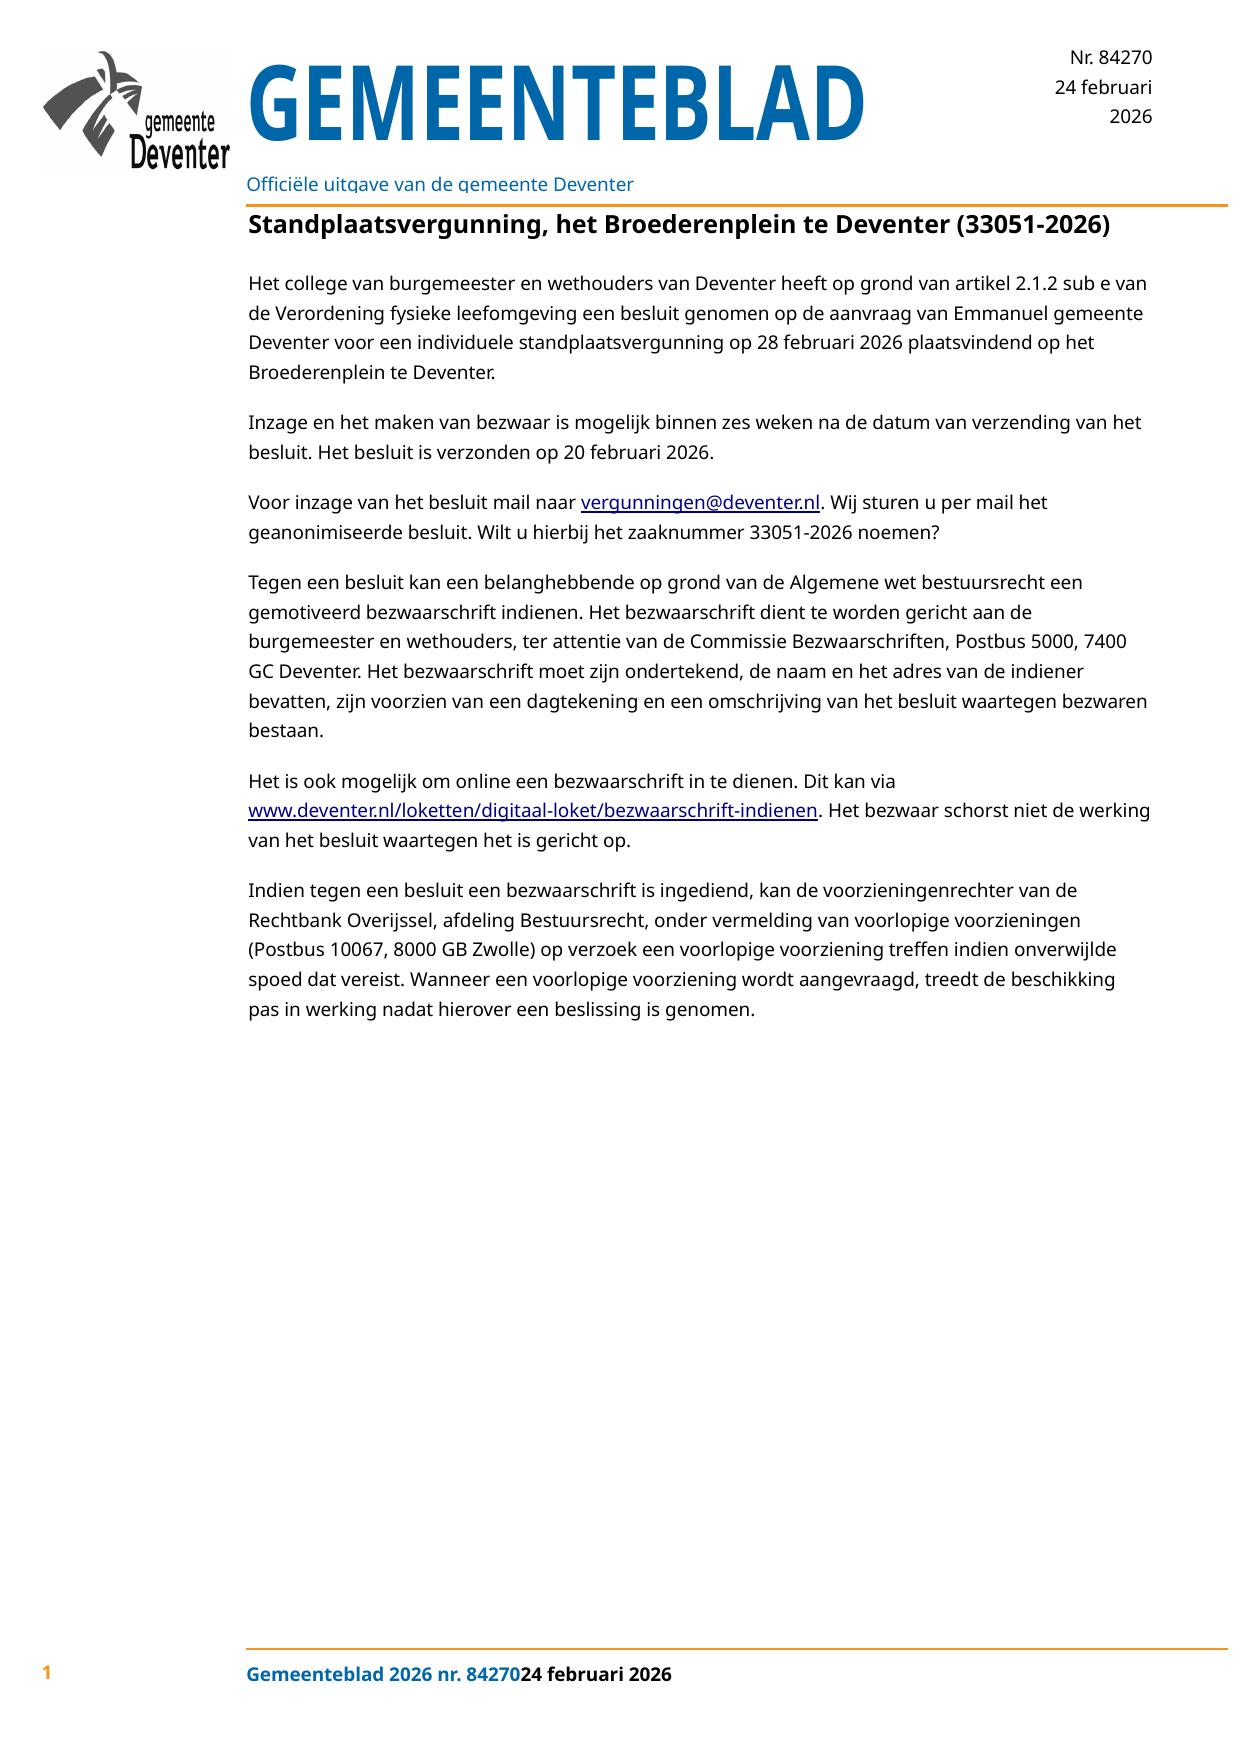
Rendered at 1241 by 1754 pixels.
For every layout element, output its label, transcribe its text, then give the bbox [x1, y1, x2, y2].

text Inzage en het maken van bezwaar is mogelijk binnen zes weken na de datum van verzending van het besluit. Het besluit is verzonden op 20 februari 2026. [248, 409, 1152, 465]
picture [41, 47, 231, 172]
text Het is ook mogelijk om online een bezwaarschrift in te dienen. Dit kan via www.deventer.nl/loketten/digitaal-loket/bezwaarschrift-indienen. Het bezwaar schorst niet de werking van het besluit waartegen het is gericht op. [248, 768, 1152, 853]
text Voor inzage van het besluit mail naar vergunningen@deventer.nl. Wij sturen u per mail het geanonimiseerde besluit. Wilt u hierbij het zaaknummer 33051-2026 noemen? [248, 489, 1152, 545]
text Indien tegen een besluit een bezwaarschrift is ingediend, kan de voorzieningenrechter van de Rechtbank Overijssel, afdeling Bestuursrecht, onder vermelding van voorlopige voorzieningen (Postbus 10067, 8000 GB Zwolle) op verzoek een voorlopige voorziening treffen indien onverwijlde spoed dat vereist. Wanneer een voorlopige voorziening wordt aangevraagd, treedt de beschikking pas in werking nadat hierover een beslissing is genomen. [248, 877, 1152, 1021]
text Tegen een besluit kan een belanghebbende op grond van de Algemene wet bestuursrecht een gemotiveerd bezwaarschrift indienen. Het bezwaarschrift dient te worden gericht aan de burgemeester en wethouders, ter attentie van de Commissie Bezwaarschriften, Postbus 5000, 7400 GC Deventer. Het bezwaarschrift moet zijn ondertekend, de naam en het adres van de indiener bevatten, zijn voorzien van een dagtekening en een omschrijving van het besluit waartegen bezwaren bestaan. [248, 569, 1152, 743]
text Standplaatsvergunning, het Broederenplein te Deventer (33051-2026) [248, 207, 1152, 241]
text Het college van burgemeester en wethouders van Deventer heeft op grond van artikel 2.1.2 sub e van de Verordening fysieke leefomgeving een besluit genomen op de aanvraag van Emmanuel gemeente Deventer voor een individuele standplaatsvergunning op 28 februari 2026 plaatsvindend op het Broederenplein te Deventer. [248, 270, 1152, 385]
